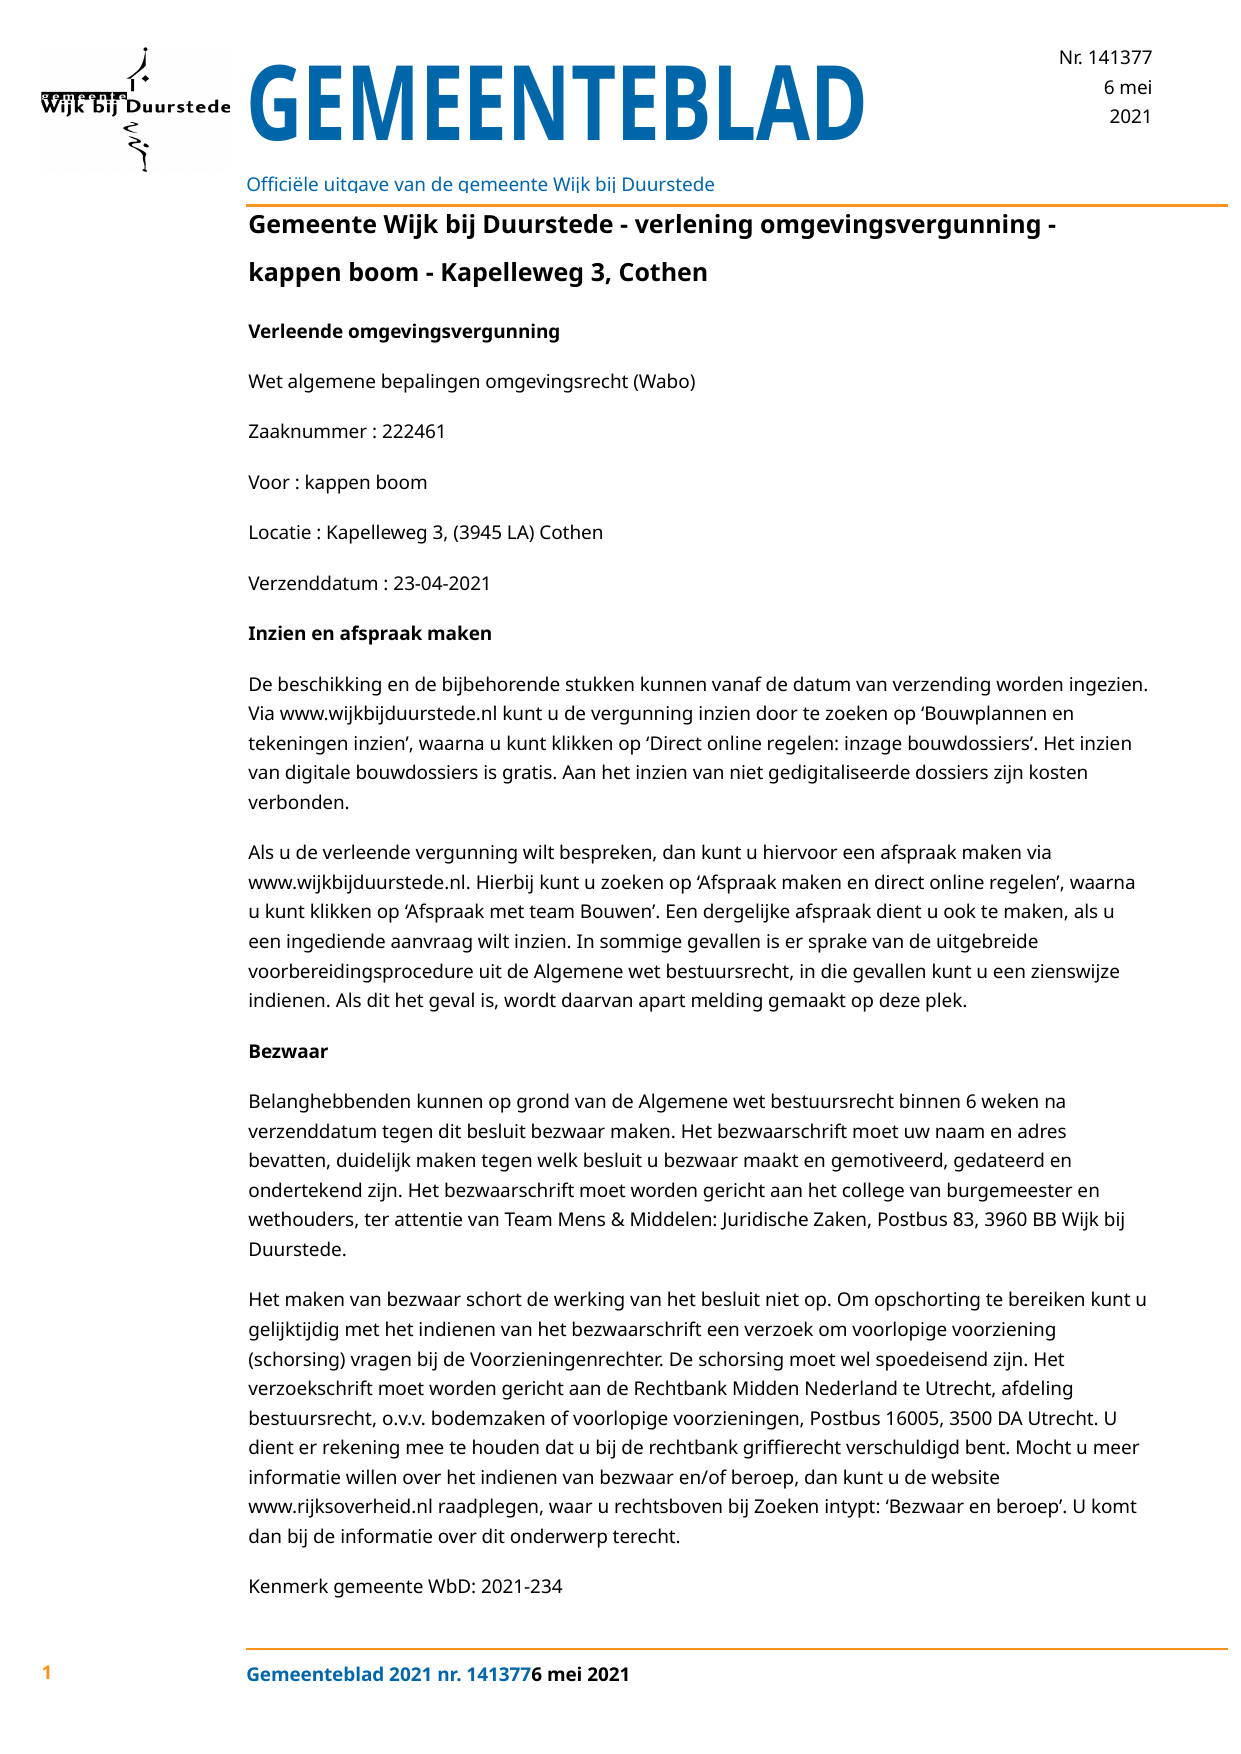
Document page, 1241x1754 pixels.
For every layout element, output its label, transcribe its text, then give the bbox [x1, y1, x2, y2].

text Het maken van bezwaar schort de werking van het besluit niet op. Om opschorting te bereiken kunt u gelijktijdig met het indienen van het bezwaarschrift een verzoek om voorlopige voorziening (schorsing) vragen bij de Voorzieningenrechter. De schorsing moet wel spoedeisend zijn. Het verzoekschrift moet worden gericht aan de Rechtbank Midden Nederland te Utrecht, afdeling bestuursrecht, o.v.v. bodemzaken of voorlopige voorzieningen, Postbus 16005, 3500 DA Utrecht. U dient er rekening mee te houden dat u bij de rechtbank griffierecht verschuldigd bent. Mocht u meer informatie willen over het indienen van bezwaar en/of beroep, dan kunt u de website www.rijksoverheid.nl raadplegen, waar u rechtsboven bij Zoeken intypt: ‘Bezwaar en beroep’. U komt dan bij de informatie over dit onderwerp terecht. [248, 1287, 1152, 1549]
text Als u de verleende vergunning wilt bespreken, dan kunt u hiervoor een afspraak maken via www.wijkbijduurstede.nl. Hierbij kunt u zoeken op ‘Afspraak maken en direct online regelen’, waarna u kunt klikken op ‘Afspraak met team Bouwen’. Een dergelijke afspraak dient u ook te maken, als u een ingediende aanvraag wilt inzien. In sommige gevallen is er sprake van de uitgebreide voorbereidingsprocedure uit de Algemene wet bestuursrecht, in die gevallen kunt u een zienswijze indienen. Als dit het geval is, wordt daarvan apart melding gemaakt op deze plek. [248, 839, 1152, 1013]
text De beschikking en de bijbehorende stukken kunnen vanaf de datum van verzending worden ingezien. Via www.wijkbijduurstede.nl kunt u de vergunning inzien door te zoeken op ‘Bouwplannen en tekeningen inzien’, waarna u kunt klikken op ‘Direct online regelen: inzage bouwdossiers’. Het inzien van digitale bouwdossiers is gratis. Aan het inzien van niet gedigitaliseerde dossiers zijn kosten verbonden. [248, 671, 1152, 815]
text Belanghebbenden kunnen op grond van de Algemene wet bestuursrecht binnen 6 weken na verzenddatum tegen dit besluit bezwaar maken. Het bezwaarschrift moet uw naam en adres bevatten, duidelijk maken tegen welk besluit u bezwaar maakt en gemotiveerd, gedateerd en ondertekend zijn. Het bezwaarschrift moet worden gericht aan het college van burgemeester en wethouders, ter attentie van Team Mens & Middelen: Juridische Zaken, Postbus 83, 3960 BB Wijk bij Duurstede. [248, 1088, 1152, 1262]
text Verleende omgevingsvergunning [248, 318, 1152, 344]
text Kenmerk gemeente WbD: 2021-234 [248, 1574, 1152, 1599]
text Voor : kappen boom [248, 469, 1152, 495]
text Verzenddatum : 23-04-2021 [248, 570, 1152, 596]
text Bezwaar [248, 1038, 1152, 1064]
text Gemeente Wijk bij Duurstede - verlening omgevingsvergunning - kappen boom - Kapelleweg 3, Cothen [248, 207, 1152, 288]
text Zaaknummer : 222461 [248, 419, 1152, 444]
text Inzien en afspraak maken [248, 620, 1152, 646]
text Locatie : Kapelleweg 3, (3945 LA) Cothen [248, 519, 1152, 545]
picture [41, 47, 231, 172]
text Wet algemene bepalingen omgevingsrecht (Wabo) [248, 368, 1152, 394]
